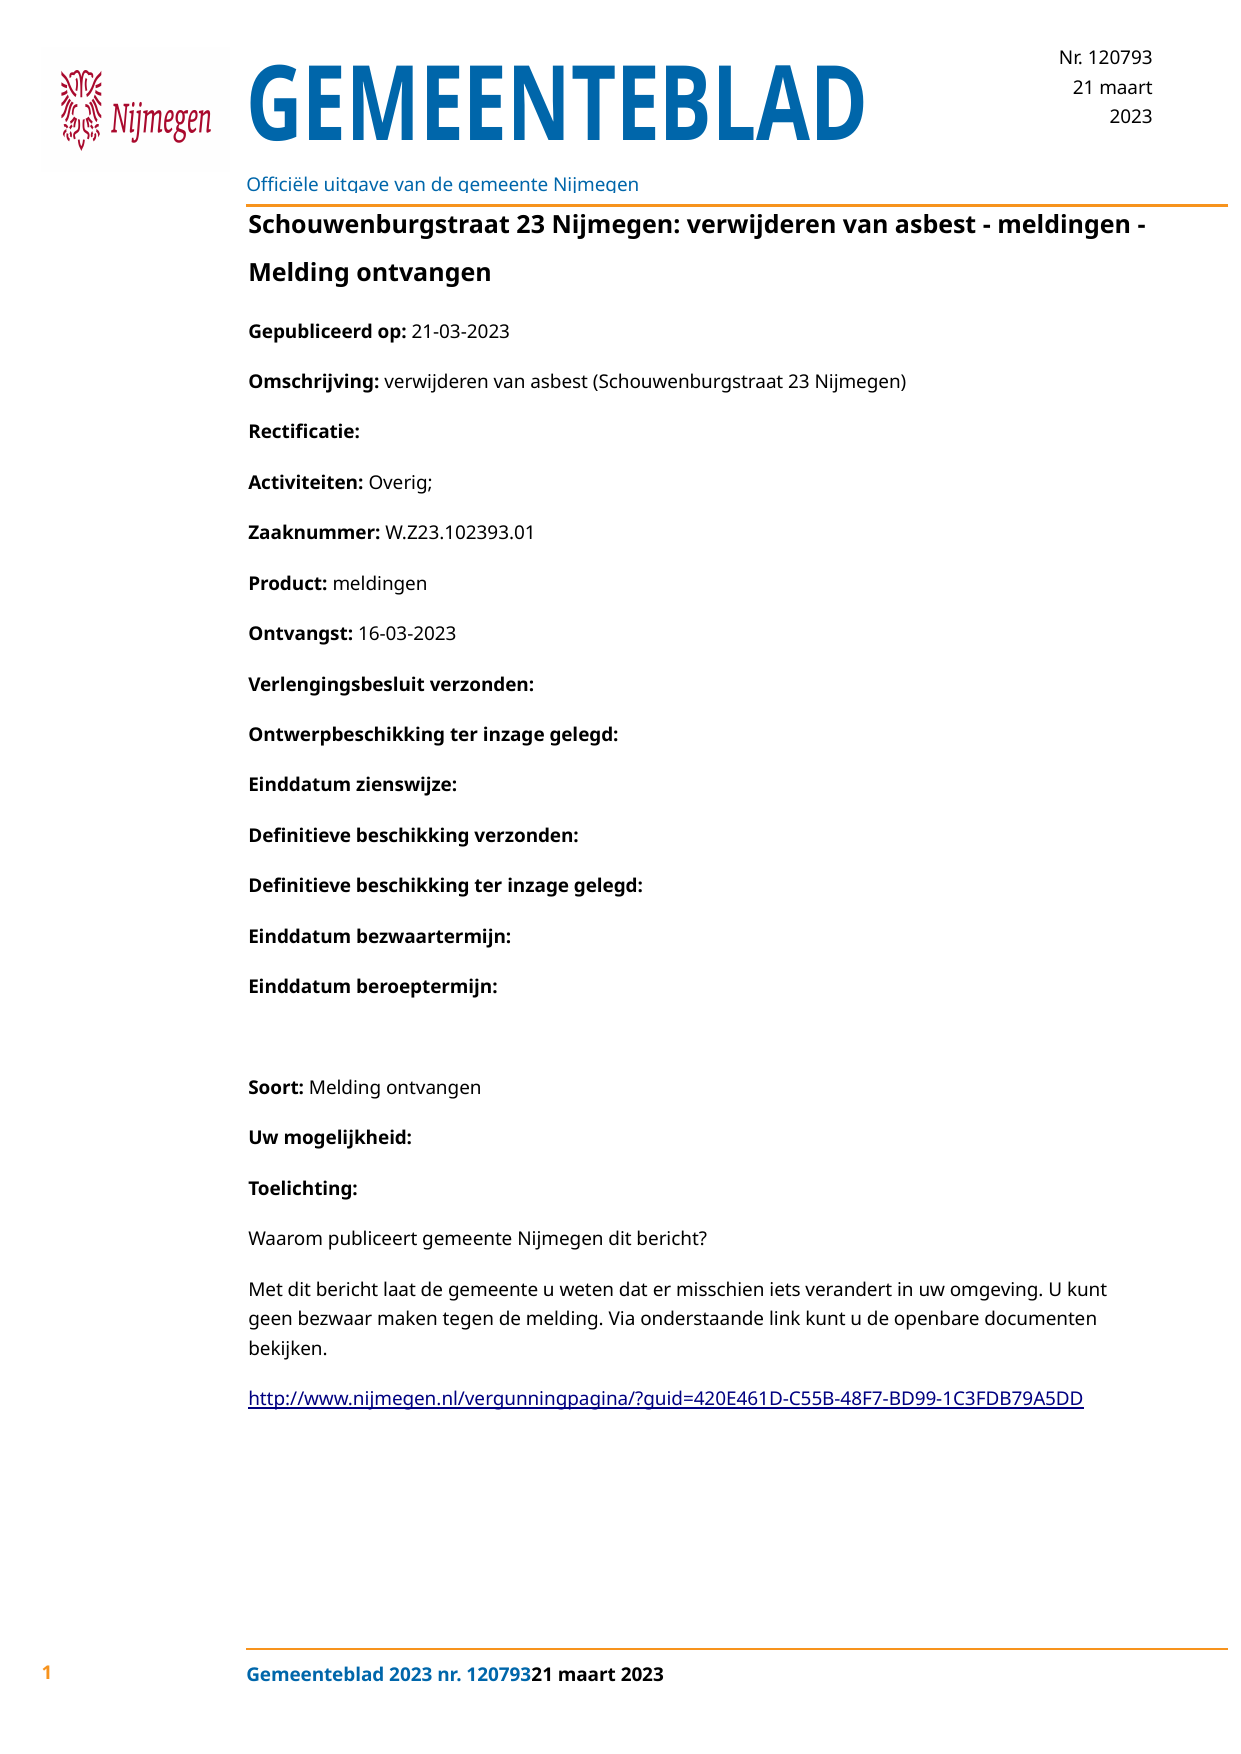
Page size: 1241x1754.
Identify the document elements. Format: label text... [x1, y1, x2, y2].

text http://www.nijmegen.nl/vergunningpagina/?guid=420E461D-C55B-48F7-BD99-1C3FDB79A5DD [248, 1385, 1152, 1411]
text Waarom publiceert gemeente Nijmegen dit bericht? [248, 1225, 1152, 1251]
text Ontwerpbeschikking ter inzage gelegd: [248, 721, 1152, 747]
text Product: meldingen [248, 570, 1152, 596]
text Soort: Melding ontvangen [248, 1074, 1152, 1100]
text Definitieve beschikking verzonden: [248, 822, 1152, 848]
text Einddatum zienswijze: [248, 772, 1152, 797]
text Schouwenburgstraat 23 Nijmegen: verwijderen van asbest - meldingen - Melding ontvangen [248, 207, 1152, 288]
text Uw mogelijkheid: [248, 1124, 1152, 1150]
text Gepubliceerd op: 21-03-2023 [248, 318, 1152, 344]
text Activiteiten: Overig; [248, 469, 1152, 495]
text Verlengingsbesluit verzonden: [248, 671, 1152, 697]
text Ontvangst: 16-03-2023 [248, 620, 1152, 646]
text Definitieve beschikking ter inzage gelegd: [248, 872, 1152, 898]
text Einddatum beroeptermijn: [248, 973, 1152, 999]
text Toelichting: [248, 1175, 1152, 1201]
text Zaaknummer: W.Z23.102393.01 [248, 519, 1152, 545]
text Omschrijving: verwijderen van asbest (Schouwenburgstraat 23 Nijmegen) [248, 368, 1152, 394]
text Rectificatie: [248, 419, 1152, 444]
picture [41, 47, 231, 172]
text Einddatum bezwaartermijn: [248, 923, 1152, 949]
text Met dit bericht laat de gemeente u weten dat er misschien iets verandert in uw omgeving. U kunt geen bezwaar maken tegen de melding. Via onderstaande link kunt u de openbare documenten bekijken. [248, 1276, 1152, 1361]
